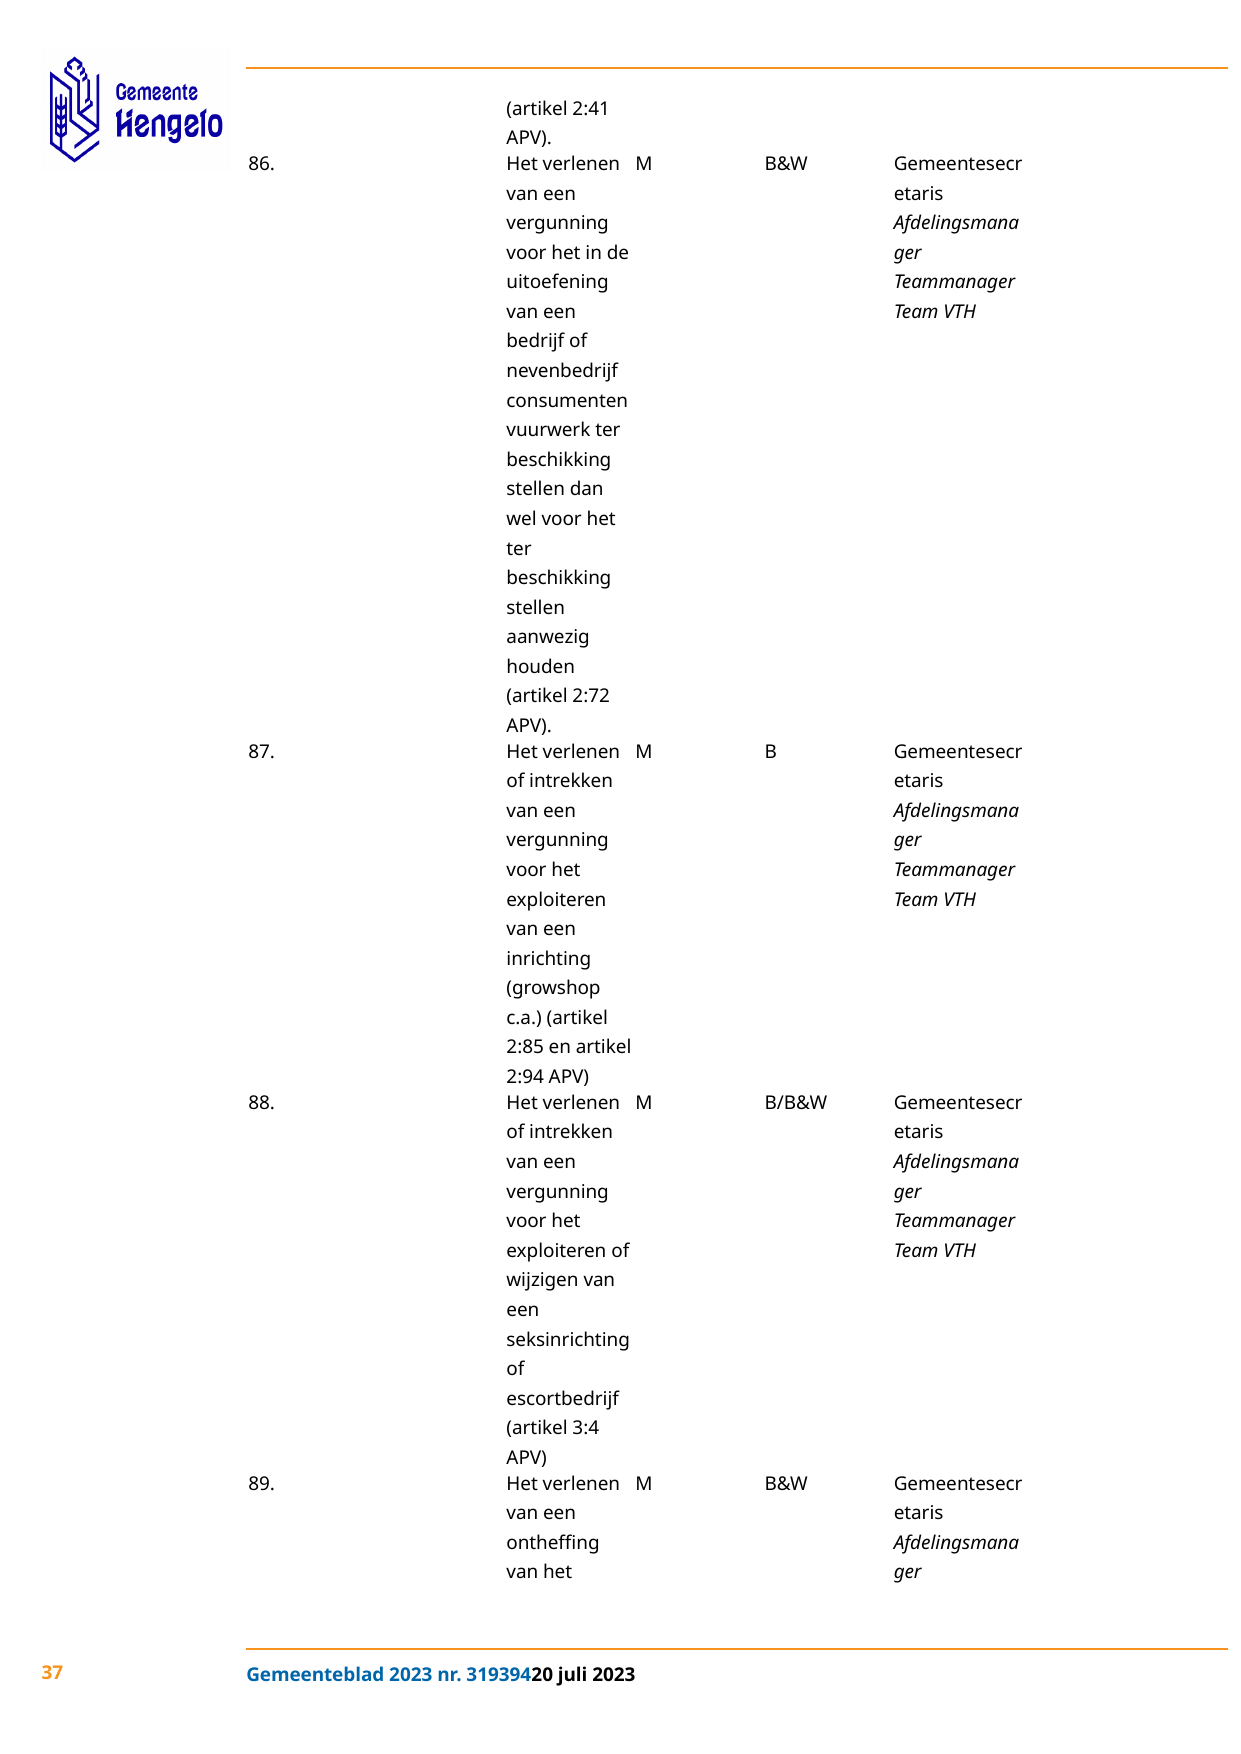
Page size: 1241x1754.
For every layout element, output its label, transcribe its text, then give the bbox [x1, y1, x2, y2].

table_cell Gemeentesecretaris Afdelingsmanager Teammanager Team VTH [894, 150, 1022, 738]
table_cell [635, 95, 764, 150]
table_cell [248, 150, 506, 738]
table_cell M [635, 738, 764, 1089]
table_cell B&W [764, 150, 893, 738]
table_cell [1023, 150, 1152, 738]
table_cell Gemeentesecretaris Afdelingsmanager [894, 1470, 1022, 1584]
table_cell [764, 95, 893, 150]
table_cell [1023, 1089, 1152, 1470]
table_cell [248, 738, 506, 1089]
table_cell B/B&W [764, 1089, 893, 1470]
table_cell (artikel 2:41 APV). [506, 95, 635, 150]
table_cell Het verlenen van een ontheffing van het [506, 1470, 635, 1584]
table_cell [894, 95, 1022, 150]
table_cell [248, 1089, 506, 1470]
table_cell [1023, 1470, 1152, 1584]
table_cell Gemeentesecretaris Afdelingsmanager Teammanager Team VTH [894, 738, 1022, 1089]
table_cell B&W [764, 1470, 893, 1584]
table_cell [1023, 738, 1152, 1089]
table_cell M [635, 150, 764, 738]
picture [41, 47, 231, 172]
table_cell M [635, 1089, 764, 1470]
table_cell [1023, 95, 1152, 150]
table_cell Het verlenen van een vergunning voor het in de uitoefening van een bedrijf of nevenbedrijf consumentenvuurwerk ter beschikking stellen dan wel voor het ter beschikking stellen aanwezig houden (artikel 2:72 APV). [506, 150, 635, 738]
table_cell Het verlenen of intrekken van een vergunning voor het exploiteren of wijzigen van een seksinrichting of escortbedrijf (artikel 3:4 APV) [506, 1089, 635, 1470]
table_cell Gemeentesecretaris Afdelingsmanager Teammanager Team VTH [894, 1089, 1022, 1470]
table_cell M [635, 1470, 764, 1584]
table_cell B [764, 738, 893, 1089]
table_cell Het verlenen of intrekken van een vergunning voor het exploiteren van een inrichting (growshop c.a.) (artikel 2:85 en artikel 2:94 APV) [506, 738, 635, 1089]
table_cell [248, 1470, 506, 1584]
table_cell [248, 95, 506, 150]
